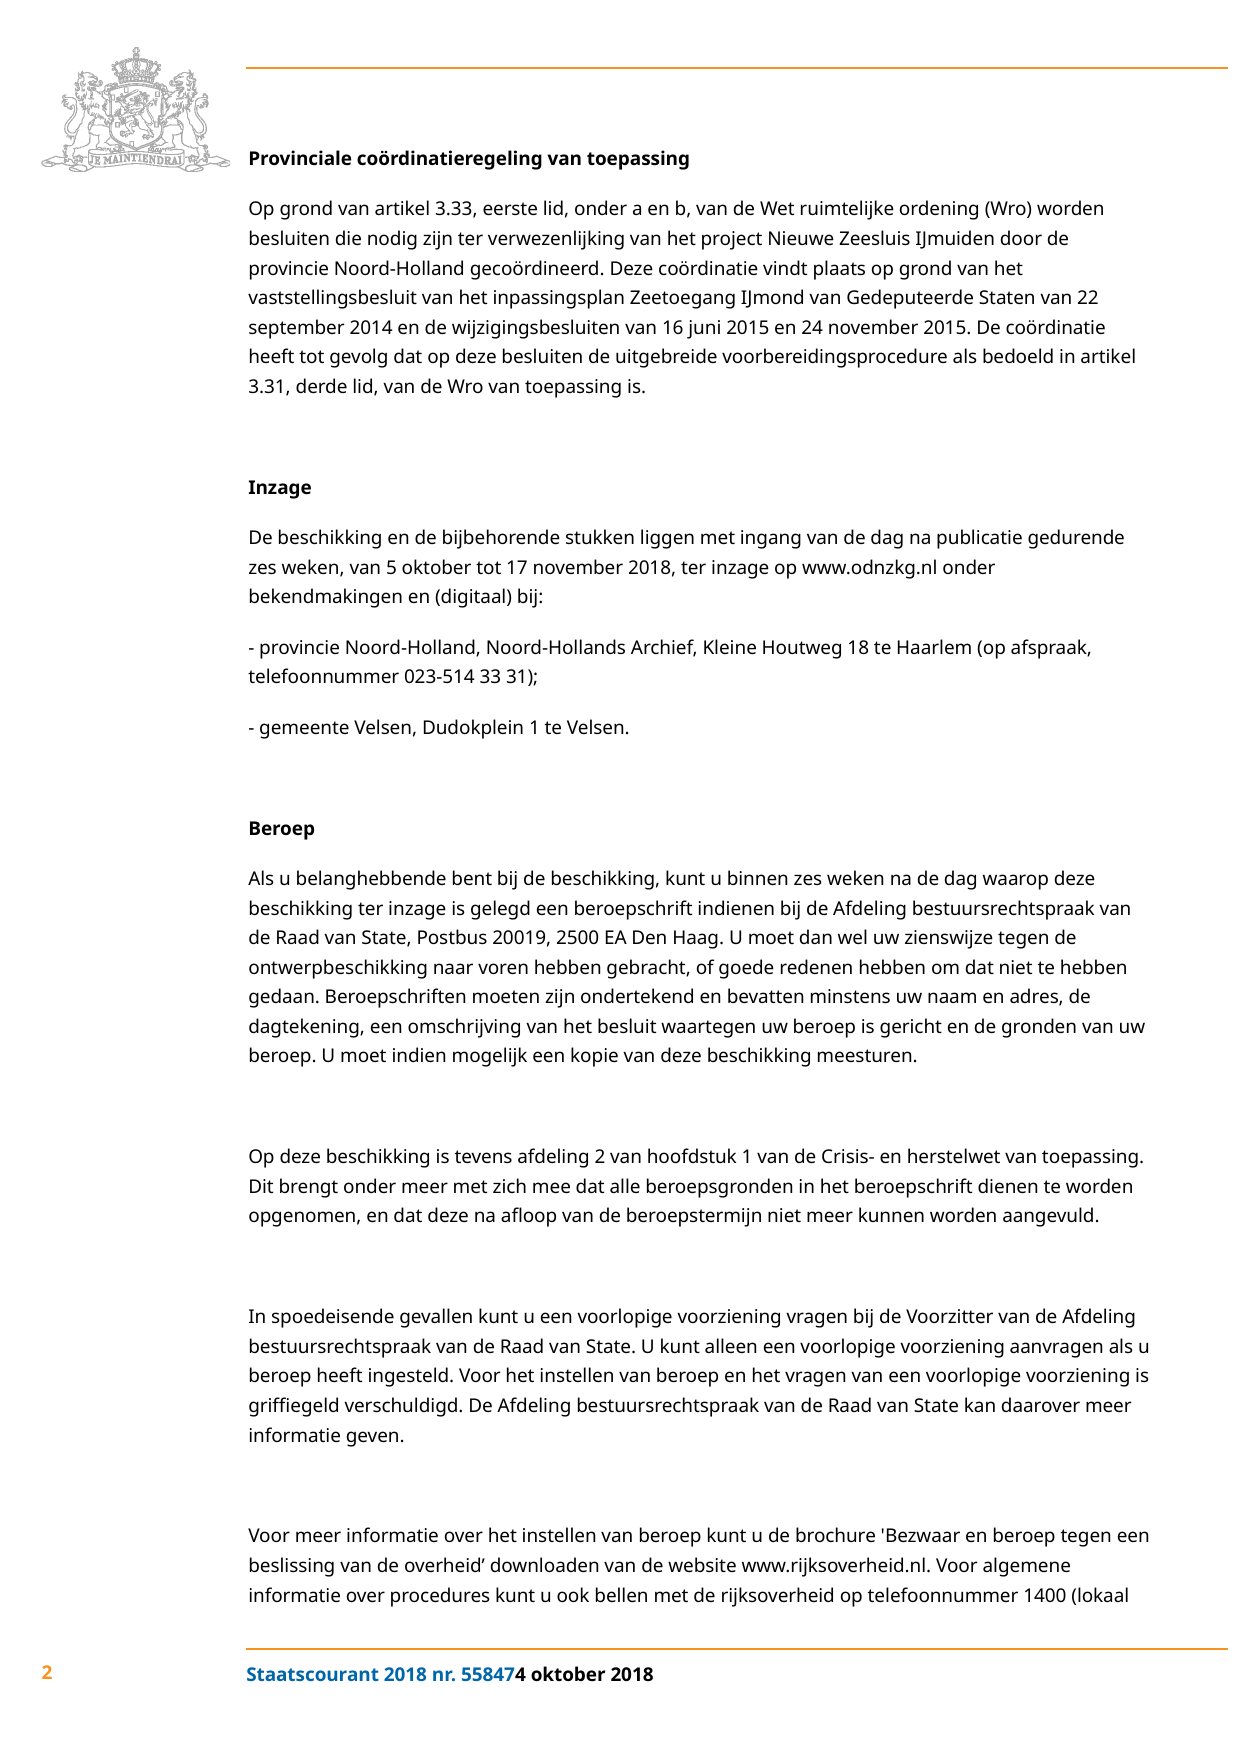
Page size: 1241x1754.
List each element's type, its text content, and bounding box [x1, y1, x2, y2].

text Op deze beschikking is tevens afdeling 2 van hoofdstuk 1 van de Crisis- en herstelwet van toepassing. Dit brengt onder meer met zich mee dat alle beroepsgronden in het beroepschrift dienen te worden opgenomen, en dat deze na afloop van de beroepstermijn niet meer kunnen worden aangevuld. [248, 1143, 1152, 1228]
text Op grond van artikel 3.33, eerste lid, onder a en b, van de Wet ruimtelijke ordening (Wro) worden besluiten die nodig zijn ter verwezenlijking van het project Nieuwe Zeesluis IJmuiden door de provincie Noord-Holland gecoördineerd. Deze coördinatie vindt plaats op grond van het vaststellingsbesluit van het inpassingsplan Zeetoegang IJmond van Gedeputeerde Staten van 22 september 2014 en de wijzigingsbesluiten van 16 juni 2015 en 24 november 2015. De coördinatie heeft tot gevolg dat op deze besluiten de uitgebreide voorbereidingsprocedure als bedoeld in artikel 3.31, derde lid, van de Wro van toepassing is. [248, 196, 1152, 399]
text Als u belanghebbende bent bij de beschikking, kunt u binnen zes weken na de dag waarop deze beschikking ter inzage is gelegd een beroepschrift indienen bij de Afdeling bestuursrechtspraak van de Raad van State, Postbus 20019, 2500 EA Den Haag. U moet dan wel uw zienswijze tegen de ontwerpbeschikking naar voren hebben gebracht, of goede redenen hebben om dat niet te hebben gedaan. Beroepschriften moeten zijn ondertekend en bevatten minstens uw naam en adres, de dagtekening, een omschrijving van het besluit waartegen uw beroep is gericht en de gronden van uw beroep. U moet indien mogelijk een kopie van deze beschikking meesturen. [248, 865, 1152, 1068]
text De beschikking en de bijbehorende stukken liggen met ingang van de dag na publicatie gedurende zes weken, van 5 oktober tot 17 november 2018, ter inzage op www.odnzkg.nl onder bekendmakingen en (digitaal) bij: [248, 524, 1152, 609]
text Inzage [248, 474, 1152, 500]
text Provinciale coördinatieregeling van toepassing [248, 145, 1152, 171]
text Voor meer informatie over het instellen van beroep kunt u de brochure 'Bezwaar en beroep tegen een beslissing van de overheid’ downloaden van de website www.rijksoverheid.nl. Voor algemene informatie over procedures kunt u ook bellen met de rijksoverheid op telefoonnummer 1400 (lokaal [248, 1523, 1152, 1608]
text In spoedeisende gevallen kunt u een voorlopige voorziening vragen bij de Voorzitter van de Afdeling bestuursrechtspraak van de Raad van State. U kunt alleen een voorlopige voorziening aanvragen als u beroep heeft ingesteld. Voor het instellen van beroep en het vragen van een voorlopige voorziening is griffiegeld verschuldigd. De Afdeling bestuursrechtspraak van de Raad van State kan daarover meer informatie geven. [248, 1303, 1152, 1448]
text - provincie Noord-Holland, Noord-Hollands Archief, Kleine Houtweg 18 te Haarlem (op afspraak, telefoonnummer 023-514 33 31); [248, 634, 1152, 689]
picture [41, 47, 231, 172]
text - gemeente Velsen, Dudokplein 1 te Velsen. [248, 714, 1152, 740]
text Beroep [248, 815, 1152, 841]
